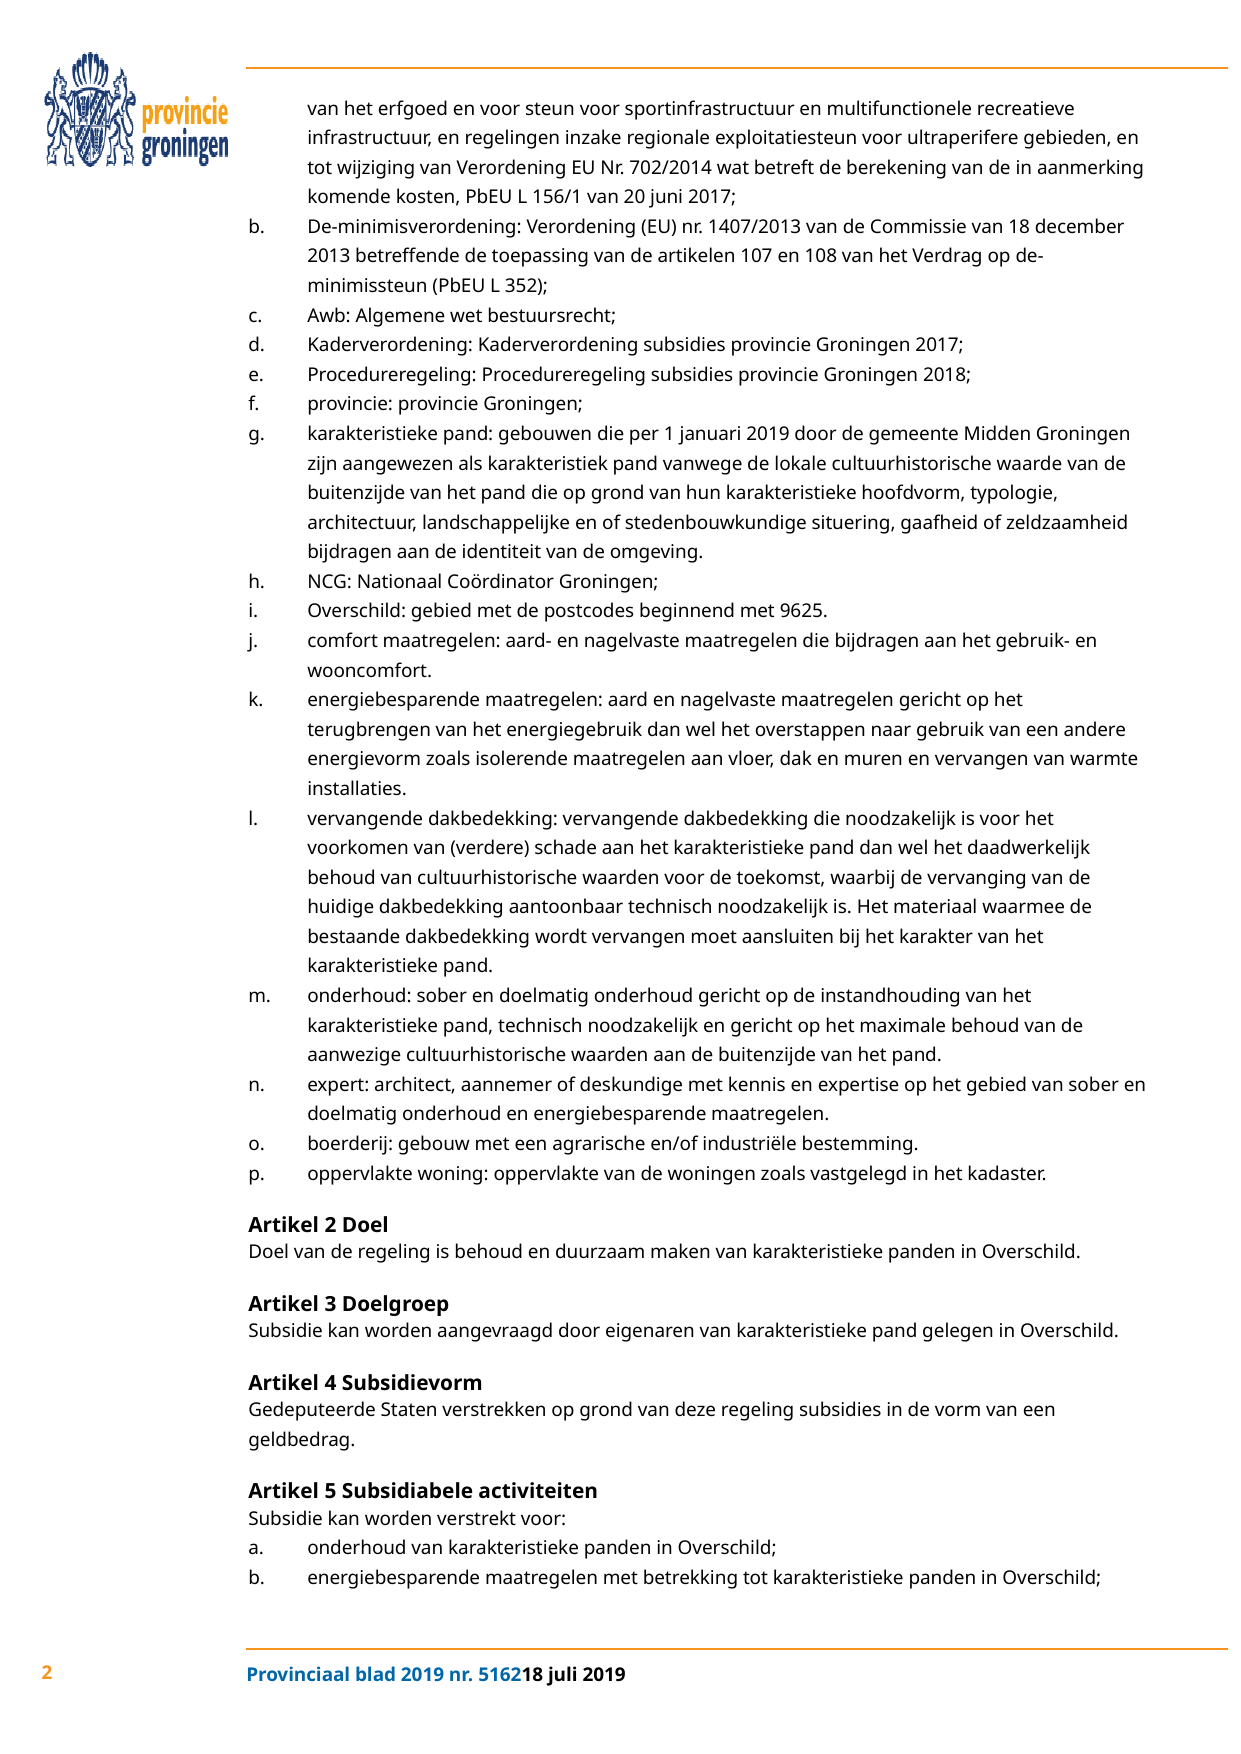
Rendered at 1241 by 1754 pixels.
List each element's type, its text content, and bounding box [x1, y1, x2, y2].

list Overschild: gebied met de postcodes beginnend met 9625. [248, 598, 1152, 623]
text Artikel 2 Doel [248, 1210, 1152, 1239]
list NCG: Nationaal Coördinator Groningen; [248, 568, 1152, 594]
list onderhoud: sober en doelmatig onderhoud gericht op de instandhouding van het karakteristieke pand, technisch noodzakelijk en gericht op het maximale behoud van de aanwezige cultuurhistorische waarden aan de buitenzijde van het pand. [248, 982, 1152, 1067]
list expert: architect, aannemer of deskundige met kennis en expertise op het gebied van sober en doelmatig onderhoud en energiebesparende maatregelen. [248, 1071, 1152, 1126]
list vervangende dakbedekking: vervangende dakbedekking die noodzakelijk is voor het voorkomen van (verdere) schade aan het karakteristieke pand dan wel het daadwerkelijk behoud van cultuurhistorische waarden voor de toekomst, waarbij de vervanging van de huidige dakbedekking aantoonbaar technisch noodzakelijk is. Het materiaal waarmee de bestaande dakbedekking wordt vervangen moet aansluiten bij het karakter van het karakteristieke pand. [248, 805, 1152, 978]
list Awb: Algemene wet bestuursrecht; [248, 302, 1152, 328]
list energiebesparende maatregelen met betrekking tot karakteristieke panden in Overschild; [248, 1564, 1152, 1590]
list comfort maatregelen: aard- en nagelvaste maatregelen die bijdragen aan het gebruik- en wooncomfort. [248, 627, 1152, 683]
list Procedureregeling: Procedureregeling subsidies provincie Groningen 2018; [248, 361, 1152, 387]
text Artikel 4 Subsidievorm [248, 1368, 1152, 1396]
list karakteristieke pand: gebouwen die per 1 januari 2019 door de gemeente Midden Groningen zijn aangewezen als karakteristiek pand vanwege de lokale cultuurhistorische waarde van de buitenzijde van het pand die op grond van hun karakteristieke hoofdvorm, typologie, architectuur, landschappelijke en of stedenbouwkundige situering, gaafheid of zeldzaamheid bijdragen aan de identiteit van de omgeving. [248, 420, 1152, 564]
text Artikel 3 Doelgroep [248, 1289, 1152, 1317]
text Doel van de regeling is behoud en duurzaam maken van karakteristieke panden in Overschild. [248, 1239, 1152, 1264]
list van het erfgoed en voor steun voor sportinfrastructuur en multifunctionele recreatieve infrastructuur, en regelingen inzake regionale exploitatiesteun voor ultraperifere gebieden, en tot wijziging van Verordening EU Nr. 702/2014 wat betreft de berekening van de in aanmerking komende kosten, PbEU L 156/1 van 20 juni 2017; [248, 95, 1152, 209]
text Gedeputeerde Staten verstrekken op grond van deze regeling subsidies in de vorm van een geldbedrag. [248, 1396, 1152, 1452]
text Artikel 5 Subsidiabele activiteiten [248, 1476, 1152, 1505]
text Subsidie kan worden aangevraagd door eigenaren van karakteristieke pand gelegen in Overschild. [248, 1317, 1152, 1343]
list energiebesparende maatregelen: aard en nagelvaste maatregelen gericht op het terugbrengen van het energiegebruik dan wel het overstappen naar gebruik van een andere energievorm zoals isolerende maatregelen aan vloer, dak en muren en vervangen van warmte installaties. [248, 686, 1152, 801]
list provincie: provincie Groningen; [248, 391, 1152, 416]
picture [41, 47, 231, 172]
list onderhoud van karakteristieke panden in Overschild; [248, 1534, 1152, 1560]
list boerderij: gebouw met een agrarische en/of industriële bestemming. [248, 1130, 1152, 1156]
list Kaderverordening: Kaderverordening subsidies provincie Groningen 2017; [248, 331, 1152, 357]
text Subsidie kan worden verstrekt voor: [248, 1505, 1152, 1531]
list oppervlakte woning: oppervlakte van de woningen zoals vastgelegd in het kadaster. [248, 1160, 1152, 1186]
list De-minimisverordening: Verordening (EU) nr. 1407/2013 van de Commissie van 18 december 2013 betreffende de toepassing van de artikelen 107 en 108 van het Verdrag op de-minimissteun (PbEU L 352); [248, 213, 1152, 298]
